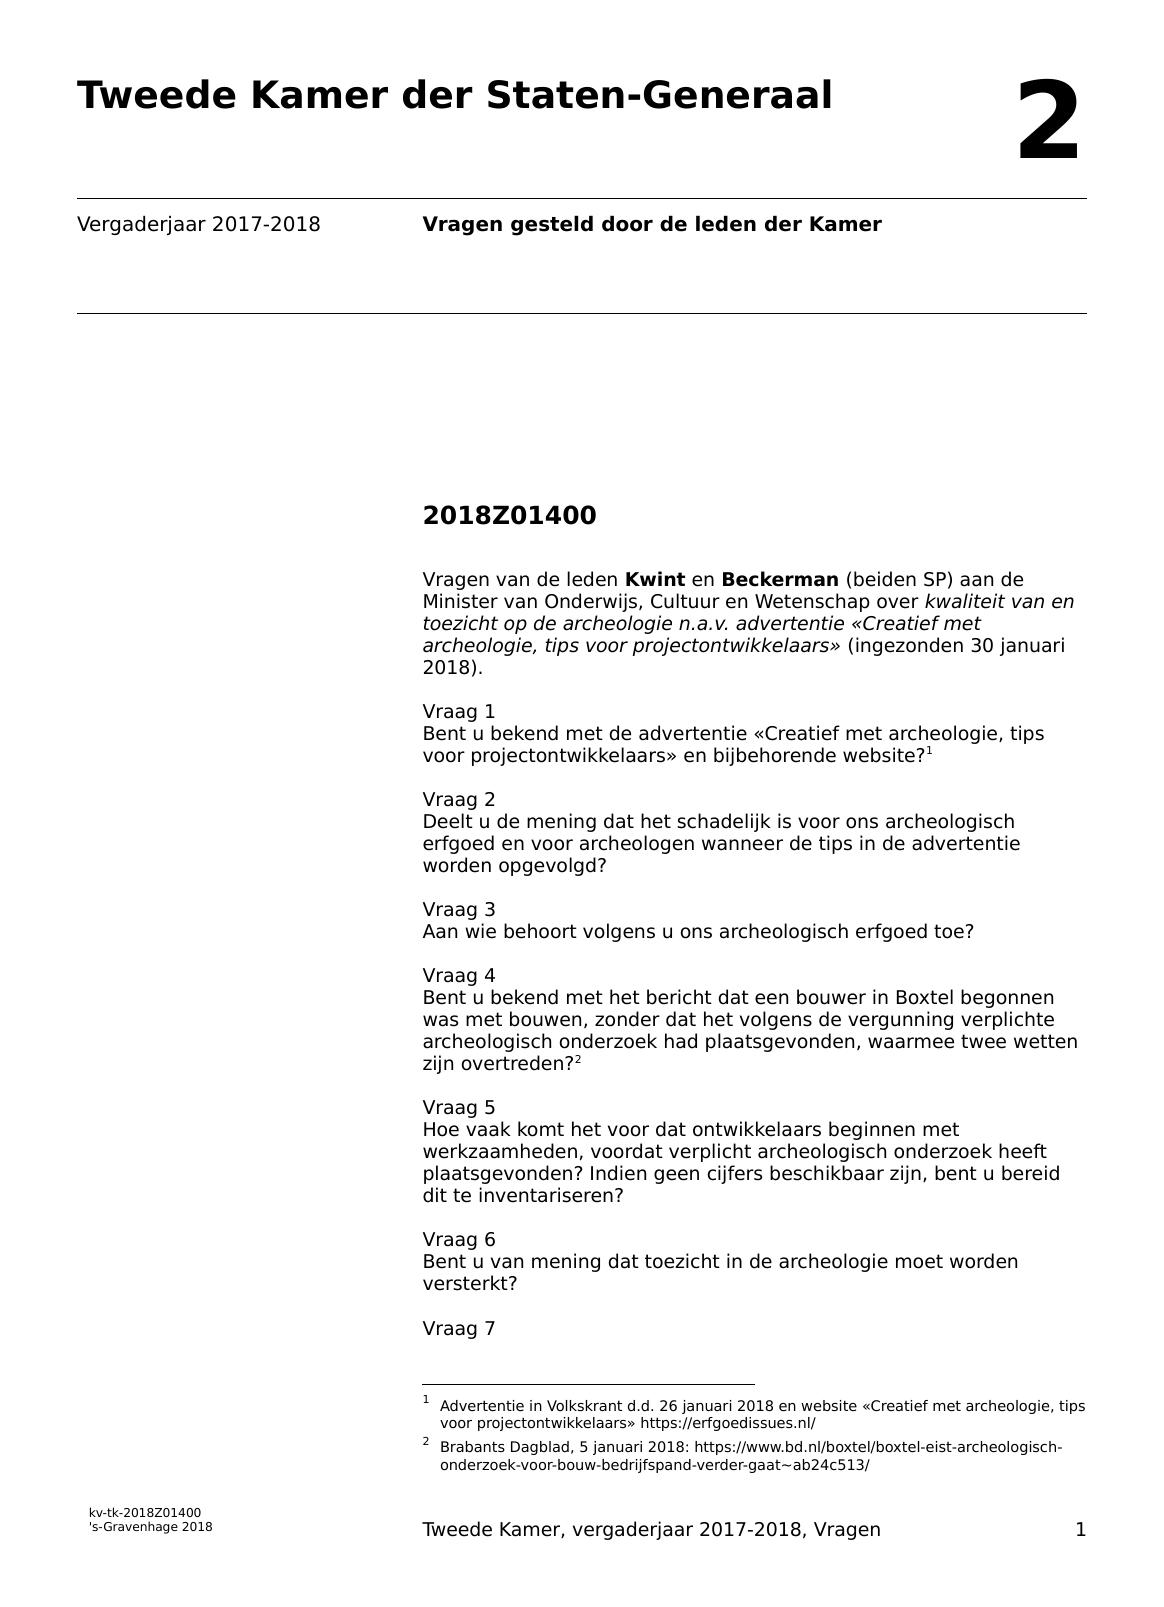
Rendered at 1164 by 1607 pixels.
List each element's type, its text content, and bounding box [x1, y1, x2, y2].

text kv-tk-2018Z01400 [88, 1506, 323, 1520]
text Bent u van mening dat toezicht in de archeologie moet worden versterkt? [422, 1251, 1087, 1295]
text Vraag 1 [422, 701, 1087, 723]
text Vraag 4 [422, 965, 1087, 987]
text Vraag 5 [422, 1097, 1087, 1119]
table_cell Vergaderjaar 2017-2018 [77, 199, 422, 313]
text Brabants Dagblad, 5 januari 2018: https://www.bd.nl/boxtel/boxtel-eist-archeologisch-onderzoek-voor-bouw-bedrijfspand-verder-gaat~ab24c513/ [422, 1435, 1087, 1474]
text Vraag 2 [422, 789, 1087, 811]
text Advertentie in Volkskrant d.d. 26 januari 2018 en website «Creatief met archeologie, tips voor projectontwikkelaars» https://erfgoedissues.nl/ [422, 1393, 1087, 1432]
table_cell Vragen gesteld door de leden der Kamer [422, 199, 1087, 313]
text Bent u bekend met de advertentie «Creatief met archeologie, tips voor projectontwikkelaars» en bijbehorende website? [422, 723, 1087, 767]
text Vraag 6 [422, 1229, 1087, 1251]
text Vraag 7 [422, 1317, 1087, 1339]
text 2018Z01400 [422, 501, 1087, 531]
text Hoe vaak komt het voor dat ontwikkelaars beginnen met werkzaamheden, voordat verplicht archeologisch onderzoek heeft plaatsgevonden? Indien geen cijfers beschikbaar zijn, bent u bereid dit te inventariseren? [422, 1119, 1087, 1207]
text 's-Gravenhage 2018 [88, 1520, 323, 1534]
text Aan wie behoort volgens u ons archeologisch erfgoed toe? [422, 921, 1087, 943]
text Bent u bekend met het bericht dat een bouwer in Boxtel begonnen was met bouwen, zonder dat het volgens de vergunning verplichte archeologisch onderzoek had plaatsgevonden, waarmee twee wetten zijn overtreden? [422, 987, 1087, 1075]
table_header Tweede Kamer der Staten-Generaal [77, 59, 886, 198]
text Vraag 3 [422, 899, 1087, 921]
text Deelt u de mening dat het schadelijk is voor ons archeologisch erfgoed en voor archeologen wanneer de tips in de advertentie worden opgevolgd? [422, 811, 1087, 877]
table_header 2 [886, 59, 1087, 198]
text Vragen van de leden Kwint en Beckerman (beiden SP) aan de Minister van Onderwijs, Cultuur en Wetenschap over kwaliteit van en toezicht op de archeologie n.a.v. advertentie «Creatief met archeologie, tips voor projectontwikkelaars» (ingezonden 30 januari 2018). [422, 569, 1087, 679]
